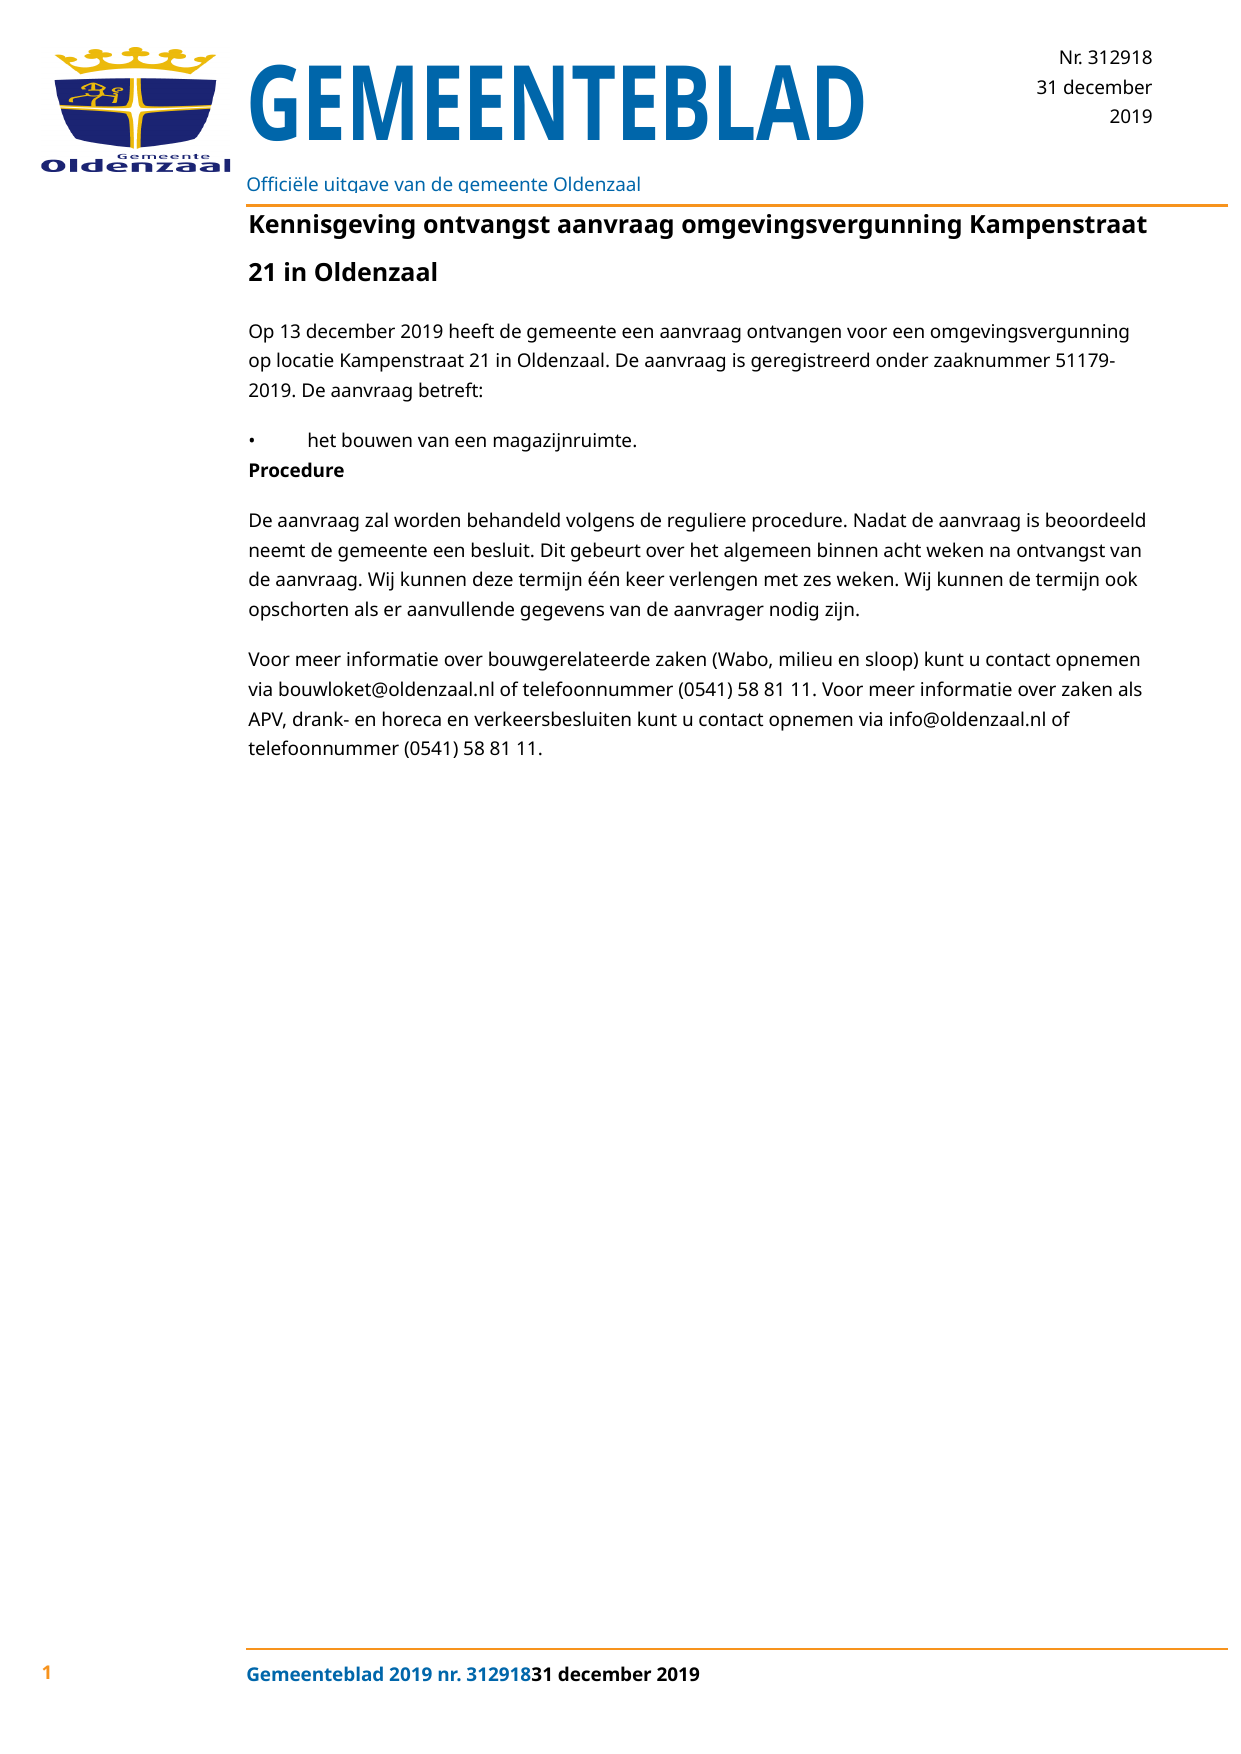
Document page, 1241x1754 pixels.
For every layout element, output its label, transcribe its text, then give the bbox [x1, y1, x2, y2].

picture [41, 47, 231, 172]
text Procedure [248, 457, 1152, 483]
text Op 13 december 2019 heeft de gemeente een aanvraag ontvangen voor een omgevingsvergunning op locatie Kampenstraat 21 in Oldenzaal. De aanvraag is geregistreerd onder zaaknummer 51179-2019. De aanvraag betreft: [248, 318, 1152, 403]
list het bouwen van een magazijnruimte. [248, 427, 1152, 453]
text De aanvraag zal worden behandeld volgens de reguliere procedure. Nadat de aanvraag is beoordeeld neemt de gemeente een besluit. Dit gebeurt over het algemeen binnen acht weken na ontvangst van de aanvraag. Wij kunnen deze termijn één keer verlengen met zes weken. Wij kunnen de termijn ook opschorten als er aanvullende gegevens van de aanvrager nodig zijn. [248, 507, 1152, 622]
text Kennisgeving ontvangst aanvraag omgevingsvergunning Kampenstraat 21 in Oldenzaal [248, 207, 1152, 288]
text Voor meer informatie over bouwgerelateerde zaken (Wabo, milieu en sloop) kunt u contact opnemen via bouwloket@oldenzaal.nl of telefoonnummer (0541) 58 81 11. Voor meer informatie over zaken als APV, drank- en horeca en verkeersbesluiten kunt u contact opnemen via info@oldenzaal.nl of telefoonnummer (0541) 58 81 11. [248, 647, 1152, 761]
